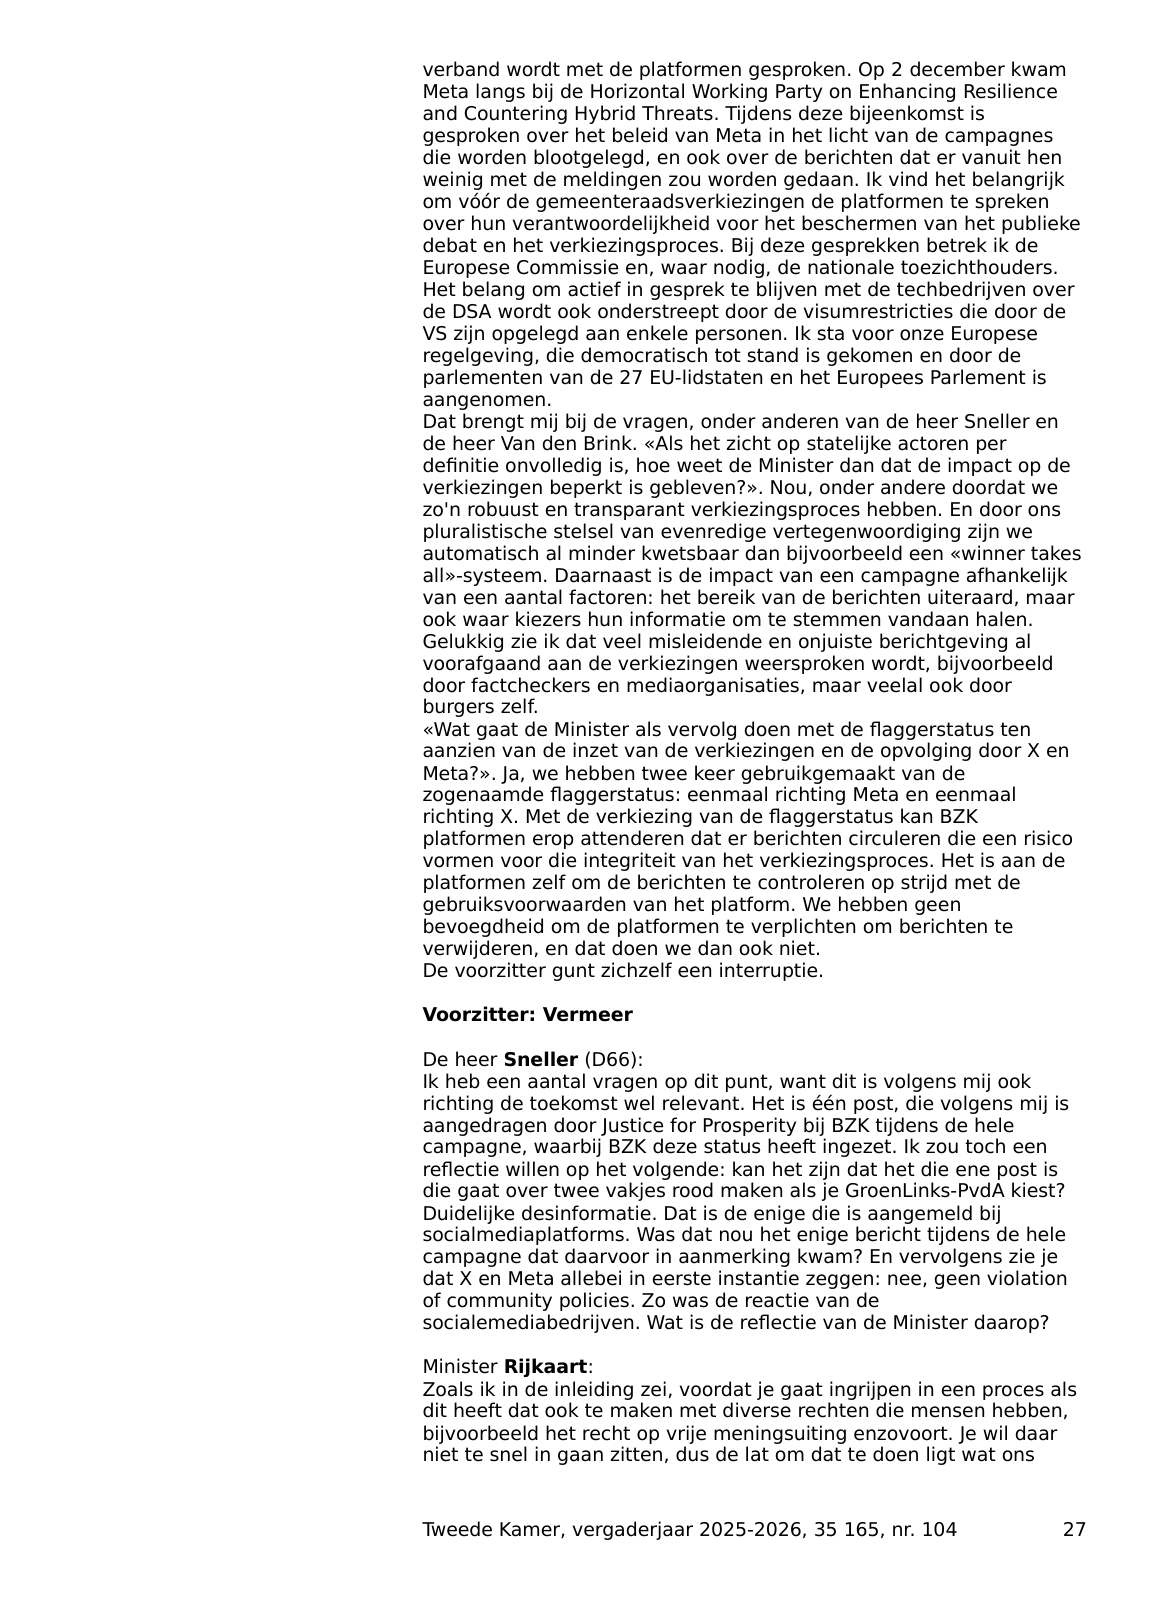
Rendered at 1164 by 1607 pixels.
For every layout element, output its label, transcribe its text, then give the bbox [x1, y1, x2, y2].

text Minister Rijkaart: [422, 1356, 1087, 1378]
text verband wordt met de platformen gesproken. Op 2 december kwam Meta langs bij de Horizontal Working Party on Enhancing Resilience and Countering Hybrid Threats. Tijdens deze bijeenkomst is gesproken over het beleid van Meta in het licht van de campagnes die worden blootgelegd, en ook over de berichten dat er vanuit hen weinig met de meldingen zou worden gedaan. Ik vind het belangrijk om vóór de gemeenteraadsverkiezingen de platformen te spreken over hun verantwoordelijkheid voor het beschermen van het publieke debat en het verkiezingsproces. Bij deze gesprekken betrek ik de Europese Commissie en, waar nodig, de nationale toezichthouders. Het belang om actief in gesprek te blijven met de techbedrijven over de DSA wordt ook onderstreept door de visumrestricties die door de VS zijn opgelegd aan enkele personen. Ik sta voor onze Europese regelgeving, die democratisch tot stand is gekomen en door de parlementen van de 27 EU-lidstaten en het Europees Parlement is aangenomen. [422, 59, 1087, 411]
text «Wat gaat de Minister als vervolg doen met de flaggerstatus ten aanzien van de inzet van de verkiezingen en de opvolging door X en Meta?». Ja, we hebben twee keer gebruikgemaakt van de zogenaamde flaggerstatus: eenmaal richting Meta en eenmaal richting X. Met de verkiezing van de flaggerstatus kan BZK platformen erop attenderen dat er berichten circuleren die een risico vormen voor die integriteit van het verkiezingsproces. Het is aan de platformen zelf om de berichten te controleren op strijd met de gebruiksvoorwaarden van het platform. We hebben geen bevoegdheid om de platformen te verplichten om berichten te verwijderen, en dat doen we dan ook niet. [422, 718, 1087, 960]
text Zoals ik in de inleiding zei, voordat je gaat ingrijpen in een proces als dit heeft dat ook te maken met diverse rechten die mensen hebben, bijvoorbeeld het recht op vrije meningsuiting enzovoort. Je wil daar niet te snel in gaan zitten, dus de lat om dat te doen ligt wat ons [422, 1378, 1087, 1466]
text De heer Sneller (D66): [422, 1048, 1087, 1071]
text De voorzitter gunt zichzelf een interruptie. [422, 960, 1087, 982]
text Ik heb een aantal vragen op dit punt, want dit is volgens mij ook richting de toekomst wel relevant. Het is één post, die volgens mij is aangedragen door Justice for Prosperity bij BZK tijdens de hele campagne, waarbij BZK deze status heeft ingezet. Ik zou toch een reflectie willen op het volgende: kan het zijn dat het die ene post is die gaat over twee vakjes rood maken als je GroenLinks-PvdA kiest? Duidelijke desinformatie. Dat is de enige die is aangemeld bij socialmediaplatforms. Was dat nou het enige bericht tijdens de hele campagne dat daarvoor in aanmerking kwam? En vervolgens zie je dat X en Meta allebei in eerste instantie zeggen: nee, geen violation of community policies. Zo was de reactie van de socialemediabedrijven. Wat is de reflectie van de Minister daarop? [422, 1071, 1087, 1334]
subtitle Voorzitter: Vermeer [422, 1004, 1087, 1026]
text Dat brengt mij bij de vragen, onder anderen van de heer Sneller en de heer Van den Brink. «Als het zicht op statelijke actoren per definitie onvolledig is, hoe weet de Minister dan dat de impact op de verkiezingen beperkt is gebleven?». Nou, onder andere doordat we zo'n robuust en transparant verkiezingsproces hebben. En door ons pluralistische stelsel van evenredige vertegenwoordiging zijn we automatisch al minder kwetsbaar dan bijvoorbeeld een «winner takes all»-systeem. Daarnaast is de impact van een campagne afhankelijk van een aantal factoren: het bereik van de berichten uiteraard, maar ook waar kiezers hun informatie om te stemmen vandaan halen. Gelukkig zie ik dat veel misleidende en onjuiste berichtgeving al voorafgaand aan de verkiezingen weersproken wordt, bijvoorbeeld door factcheckers en mediaorganisaties, maar veelal ook door burgers zelf. [422, 411, 1087, 718]
